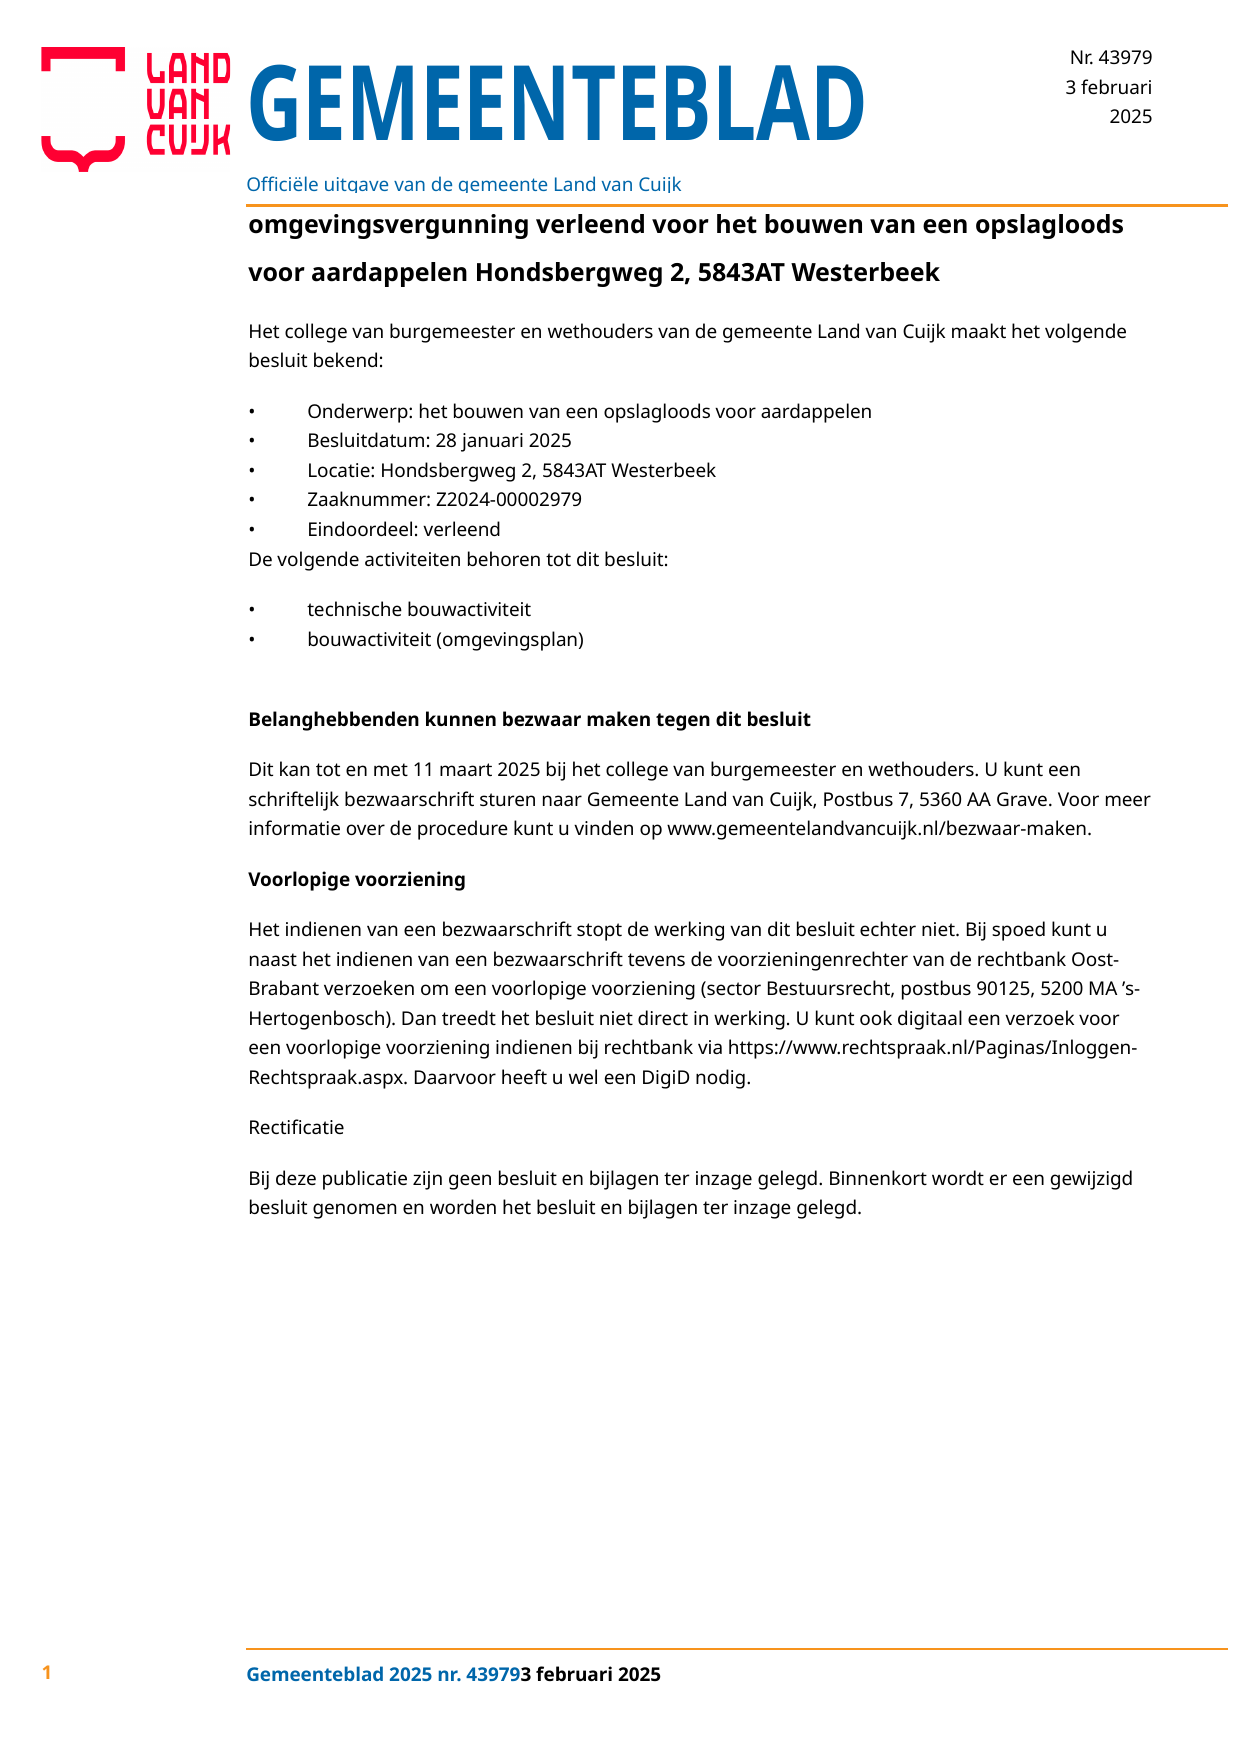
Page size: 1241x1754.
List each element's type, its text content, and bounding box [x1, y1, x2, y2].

text Bij deze publicatie zijn geen besluit en bijlagen ter inzage gelegd. Binnenkort wordt er een gewijzigd besluit genomen en worden het besluit en bijlagen ter inzage gelegd. [248, 1165, 1152, 1220]
text Voorlopige voorziening [248, 866, 1152, 892]
text Dit kan tot en met 11 maart 2025 bij het college van burgemeester en wethouders. U kunt een schriftelijk bezwaarschrift sturen naar Gemeente Land van Cuijk, Postbus 7, 5360 AA Grave. Voor meer informatie over de procedure kunt u vinden op www.gemeentelandvancuijk.nl/bezwaar-maken. [248, 756, 1152, 841]
text omgevingsvergunning verleend voor het bouwen van een opslagloods voor aardappelen Hondsbergweg 2, 5843AT Westerbeek [248, 207, 1152, 288]
list Besluitdatum: 28 januari 2025 [248, 427, 1152, 453]
list Eindoordeel: verleend [248, 516, 1152, 542]
text Belanghebbenden kunnen bezwaar maken tegen dit besluit [248, 706, 1152, 732]
list technische bouwactiviteit [248, 596, 1152, 622]
list bouwactiviteit (omgevingsplan) [248, 626, 1152, 652]
text Het college van burgemeester en wethouders van de gemeente Land van Cuijk maakt het volgende besluit bekend: [248, 318, 1152, 373]
list Locatie: Hondsbergweg 2, 5843AT Westerbeek [248, 457, 1152, 483]
text Het indienen van een bezwaarschrift stopt de werking van dit besluit echter niet. Bij spoed kunt u naast het indienen van een bezwaarschrift tevens de voorzieningenrechter van de rechtbank Oost-Brabant verzoeken om een voorlopige voorziening (sector Bestuursrecht, postbus 90125, 5200 MA ’s-Hertogenbosch). Dan treedt het besluit niet direct in werking. U kunt ook digitaal een verzoek voor een voorlopige voorziening indienen bij rechtbank via https://www.rechtspraak.nl/Paginas/Inloggen-Rechtspraak.aspx. Daarvoor heeft u wel een DigiD nodig. [248, 916, 1152, 1090]
text De volgende activiteiten behoren tot dit besluit: [248, 546, 1152, 572]
list Onderwerp: het bouwen van een opslagloods voor aardappelen [248, 398, 1152, 424]
list Zaaknummer: Z2024-00002979 [248, 487, 1152, 512]
text Rectificatie [248, 1114, 1152, 1140]
picture [41, 47, 231, 172]
